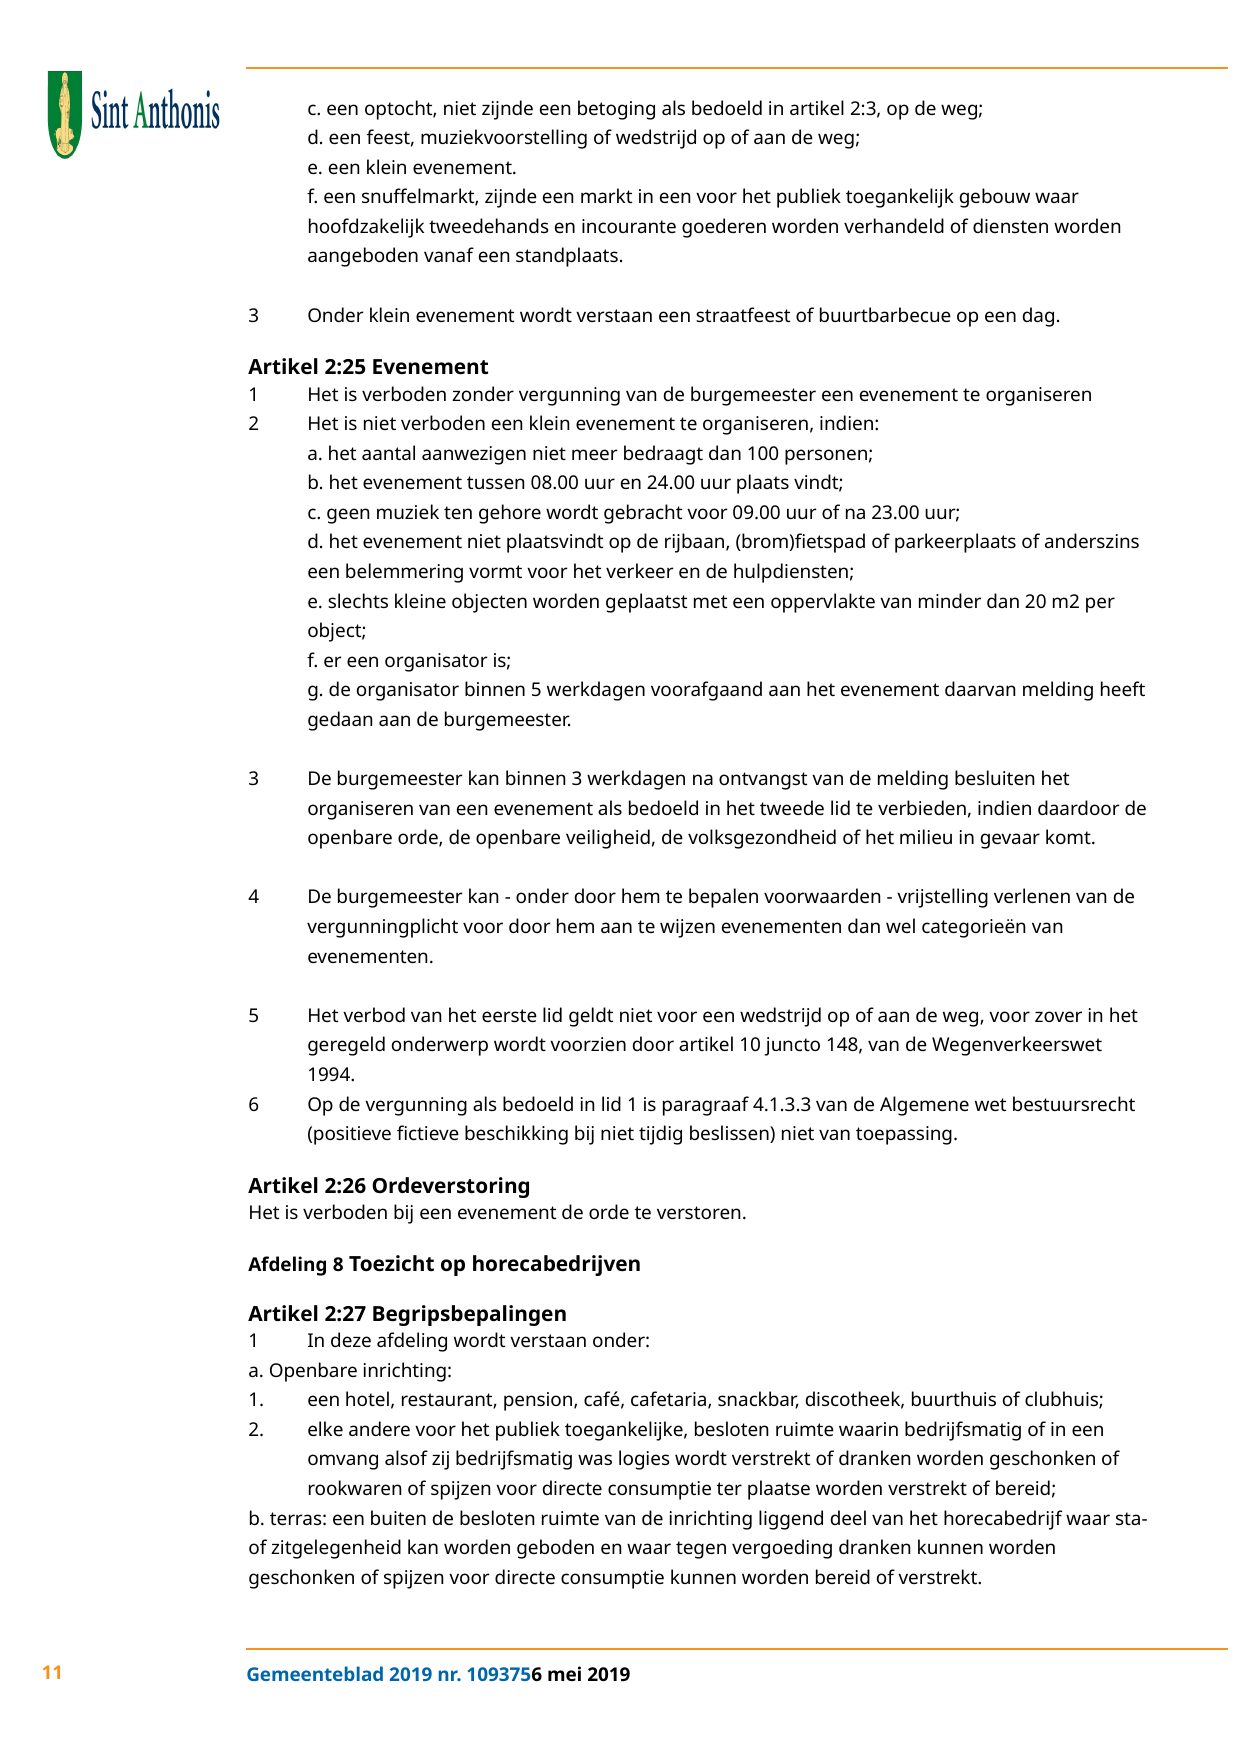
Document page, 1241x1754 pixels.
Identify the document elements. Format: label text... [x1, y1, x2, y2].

text Artikel 2:27 Begripsbepalingen [248, 1299, 1152, 1327]
list a. het aantal aanwezigen niet meer bedraagt dan 100 personen; [248, 440, 1152, 466]
list c. geen muziek ten gehore wordt gebracht voor 09.00 uur of na 23.00 uur; [248, 499, 1152, 525]
list d. het evenement niet plaatsvindt op de rijbaan, (brom)fietspad of parkeerplaats of anderszins een belemmering vormt voor het verkeer en de hulpdiensten; [248, 529, 1152, 584]
list Op de vergunning als bedoeld in lid 1 is paragraaf 4.1.3.3 van de Algemene wet bestuursrecht (positieve fictieve beschikking bij niet tijdig beslissen) niet van toepassing. [248, 1091, 1152, 1146]
list b. het evenement tussen 08.00 uur en 24.00 uur plaats vindt; [248, 469, 1152, 495]
list f. een snuffelmarkt, zijnde een markt in een voor het publiek toegankelijk gebouw waar hoofdzakelijk tweedehands en incourante goederen worden verhandeld of diensten worden aangeboden vanaf een standplaats. [248, 183, 1152, 268]
list Onder klein evenement wordt verstaan een straatfeest of buurtbarbecue op een dag. [248, 302, 1152, 328]
text a. Openbare inrichting: [248, 1357, 1152, 1382]
list e. een klein evenement. [248, 154, 1152, 180]
picture [41, 47, 231, 172]
list De burgemeester kan binnen 3 werkdagen na ontvangst van de melding besluiten het organiseren van een evenement als bedoeld in het tweede lid te verbieden, indien daardoor de openbare orde, de openbare veiligheid, de volksgezondheid of het milieu in gevaar komt. [248, 765, 1152, 850]
text Het is verboden bij een evenement de orde te verstoren. [248, 1199, 1152, 1225]
list Het is verboden zonder vergunning van de burgemeester een evenement te organiseren [248, 381, 1152, 406]
text Artikel 2:26 Ordeverstoring [248, 1171, 1152, 1199]
list c. een optocht, niet zijnde een betoging als bedoeld in artikel 2:3, op de weg; [248, 95, 1152, 121]
text Artikel 2:25 Evenement [248, 352, 1152, 381]
list Het is niet verboden een klein evenement te organiseren, indien: [248, 410, 1152, 436]
list De burgemeester kan - onder door hem te bepalen voorwaarden - vrijstelling verlenen van de vergunningplicht voor door hem aan te wijzen evenementen dan wel categorieën van evenementen. [248, 884, 1152, 968]
list g. de organisator binnen 5 werkdagen voorafgaand aan het evenement daarvan melding heeft gedaan aan de burgemeester. [248, 677, 1152, 732]
list d. een feest, muziekvoorstelling of wedstrijd op of aan de weg; [248, 124, 1152, 150]
list f. er een organisator is; [248, 647, 1152, 673]
list In deze afdeling wordt verstaan onder: [248, 1327, 1152, 1353]
list een hotel, restaurant, pension, café, cafetaria, snackbar, discotheek, buurthuis of clubhuis; [248, 1386, 1152, 1412]
text Afdeling 8 Toezicht op horecabedrijven [248, 1249, 1152, 1278]
list e. slechts kleine objecten worden geplaatst met een oppervlakte van minder dan 20 m2 per object; [248, 588, 1152, 643]
list elke andere voor het publiek toegankelijke, besloten ruimte waarin bedrijfsmatig of in een omvang alsof zij bedrijfsmatig was logies wordt verstrekt of dranken worden geschonken of rookwaren of spijzen voor directe consumptie ter plaatse worden verstrekt of bereid; [248, 1416, 1152, 1501]
list Het verbod van het eerste lid geldt niet voor een wedstrijd op of aan de weg, voor zover in het geregeld onderwerp wordt voorzien door artikel 10 juncto 148, van de Wegenverkeerswet 1994. [248, 1002, 1152, 1087]
text b. terras: een buiten de besloten ruimte van de inrichting liggend deel van het horecabedrijf waar sta- of zitgelegenheid kan worden geboden en waar tegen vergoeding dranken kunnen worden geschonken of spijzen voor directe consumptie kunnen worden bereid of verstrekt. [248, 1505, 1152, 1589]
